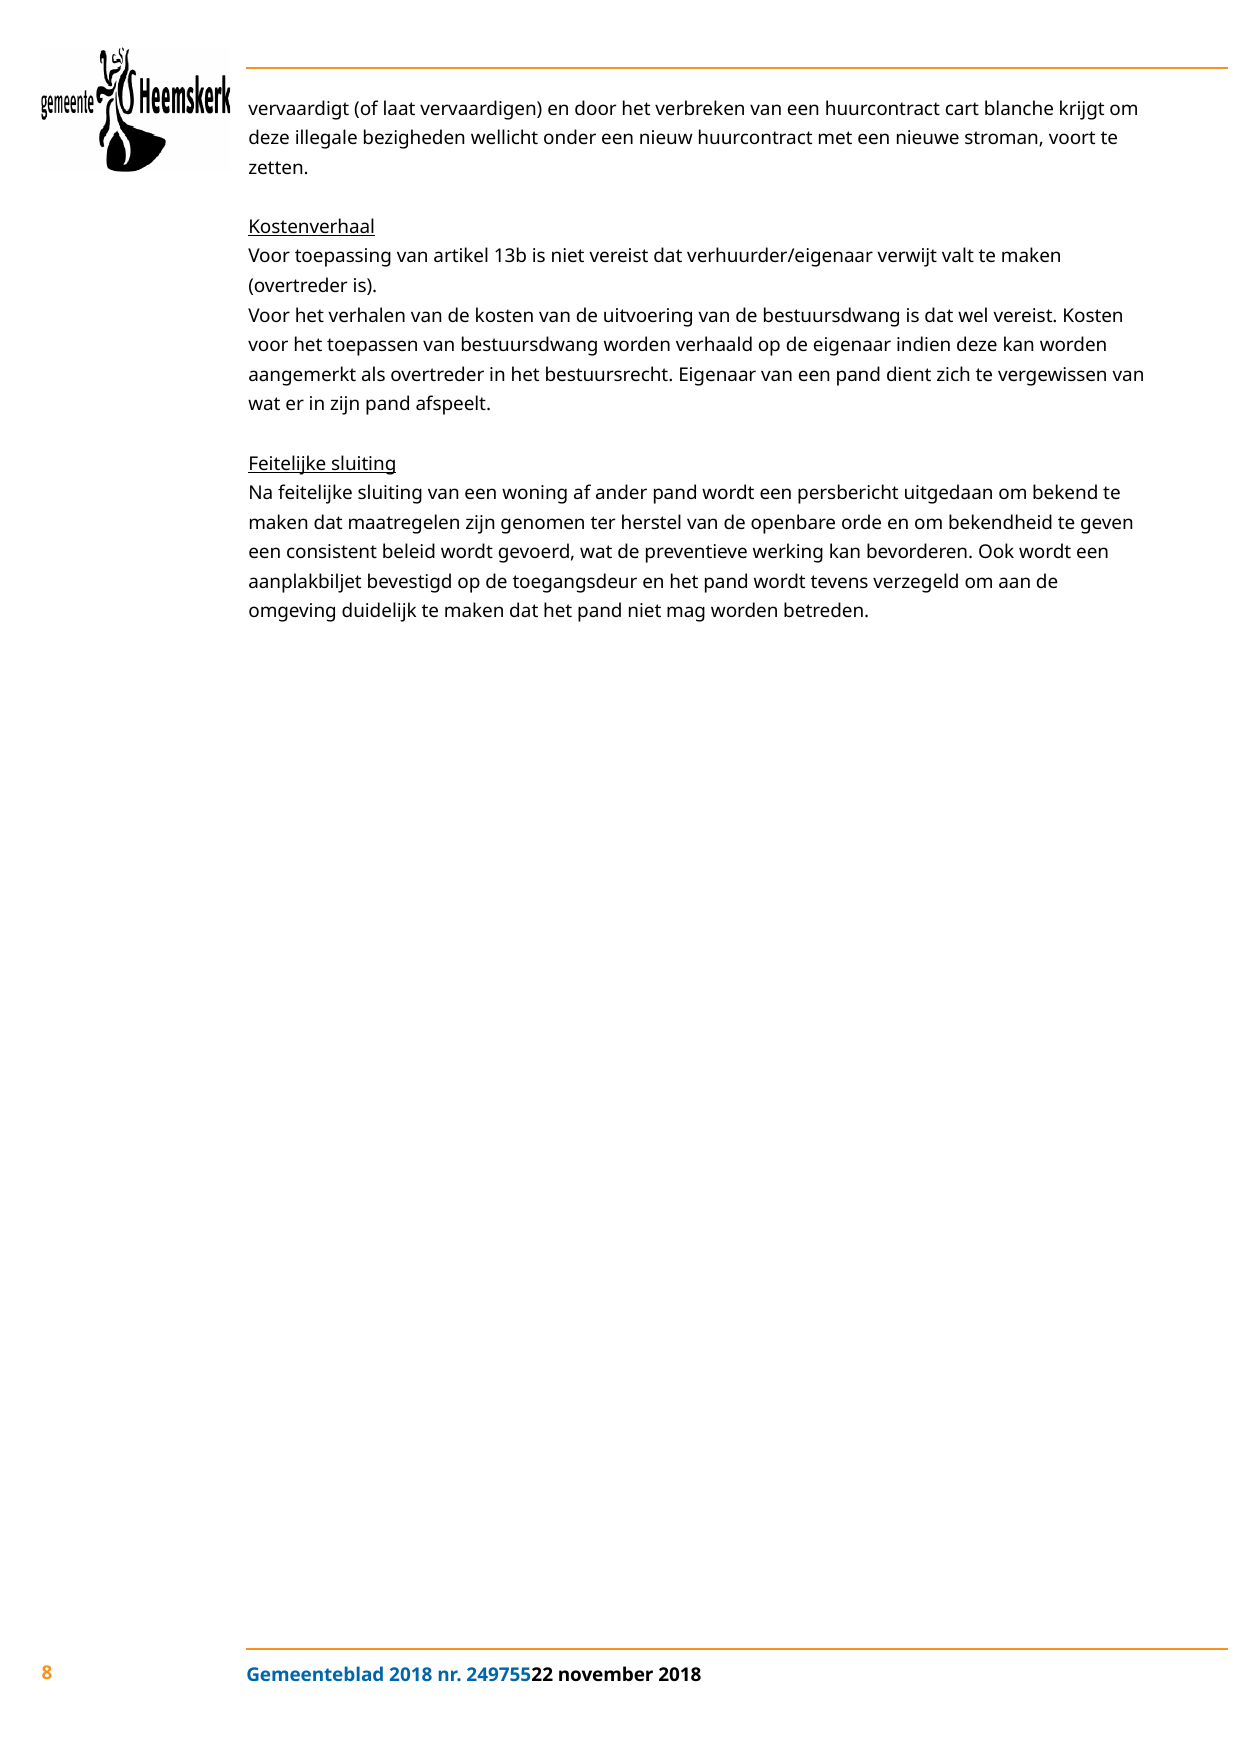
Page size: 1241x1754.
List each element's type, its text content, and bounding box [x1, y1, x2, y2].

text Feitelijke sluiting [248, 450, 1152, 476]
text vervaardigt (of laat vervaardigen) en door het verbreken van een huurcontract cart blanche krijgt om deze illegale bezigheden wellicht onder een nieuw huurcontract met een nieuwe stroman, voort te zetten. [248, 95, 1152, 180]
text Voor het verhalen van de kosten van de uitvoering van de bestuursdwang is dat wel vereist. Kosten voor het toepassen van bestuursdwang worden verhaald op de eigenaar indien deze kan worden aangemerkt als overtreder in het bestuursrecht. Eigenaar van een pand dient zich te vergewissen van wat er in zijn pand afspeelt. [248, 302, 1152, 416]
text Voor toepassing van artikel 13b is niet vereist dat verhuurder/eigenaar verwijt valt te maken (overtreder is). [248, 243, 1152, 298]
picture [41, 47, 231, 172]
text Na feitelijke sluiting van een woning af ander pand wordt een persbericht uitgedaan om bekend te maken dat maatregelen zijn genomen ter herstel van de openbare orde en om bekendheid te geven een consistent beleid wordt gevoerd, wat de preventieve werking kan bevorderen. Ook wordt een aanplakbiljet bevestigd op de toegangsdeur en het pand wordt tevens verzegeld om aan de omgeving duidelijk te maken dat het pand niet mag worden betreden. [248, 479, 1152, 623]
text Kostenverhaal [248, 213, 1152, 239]
